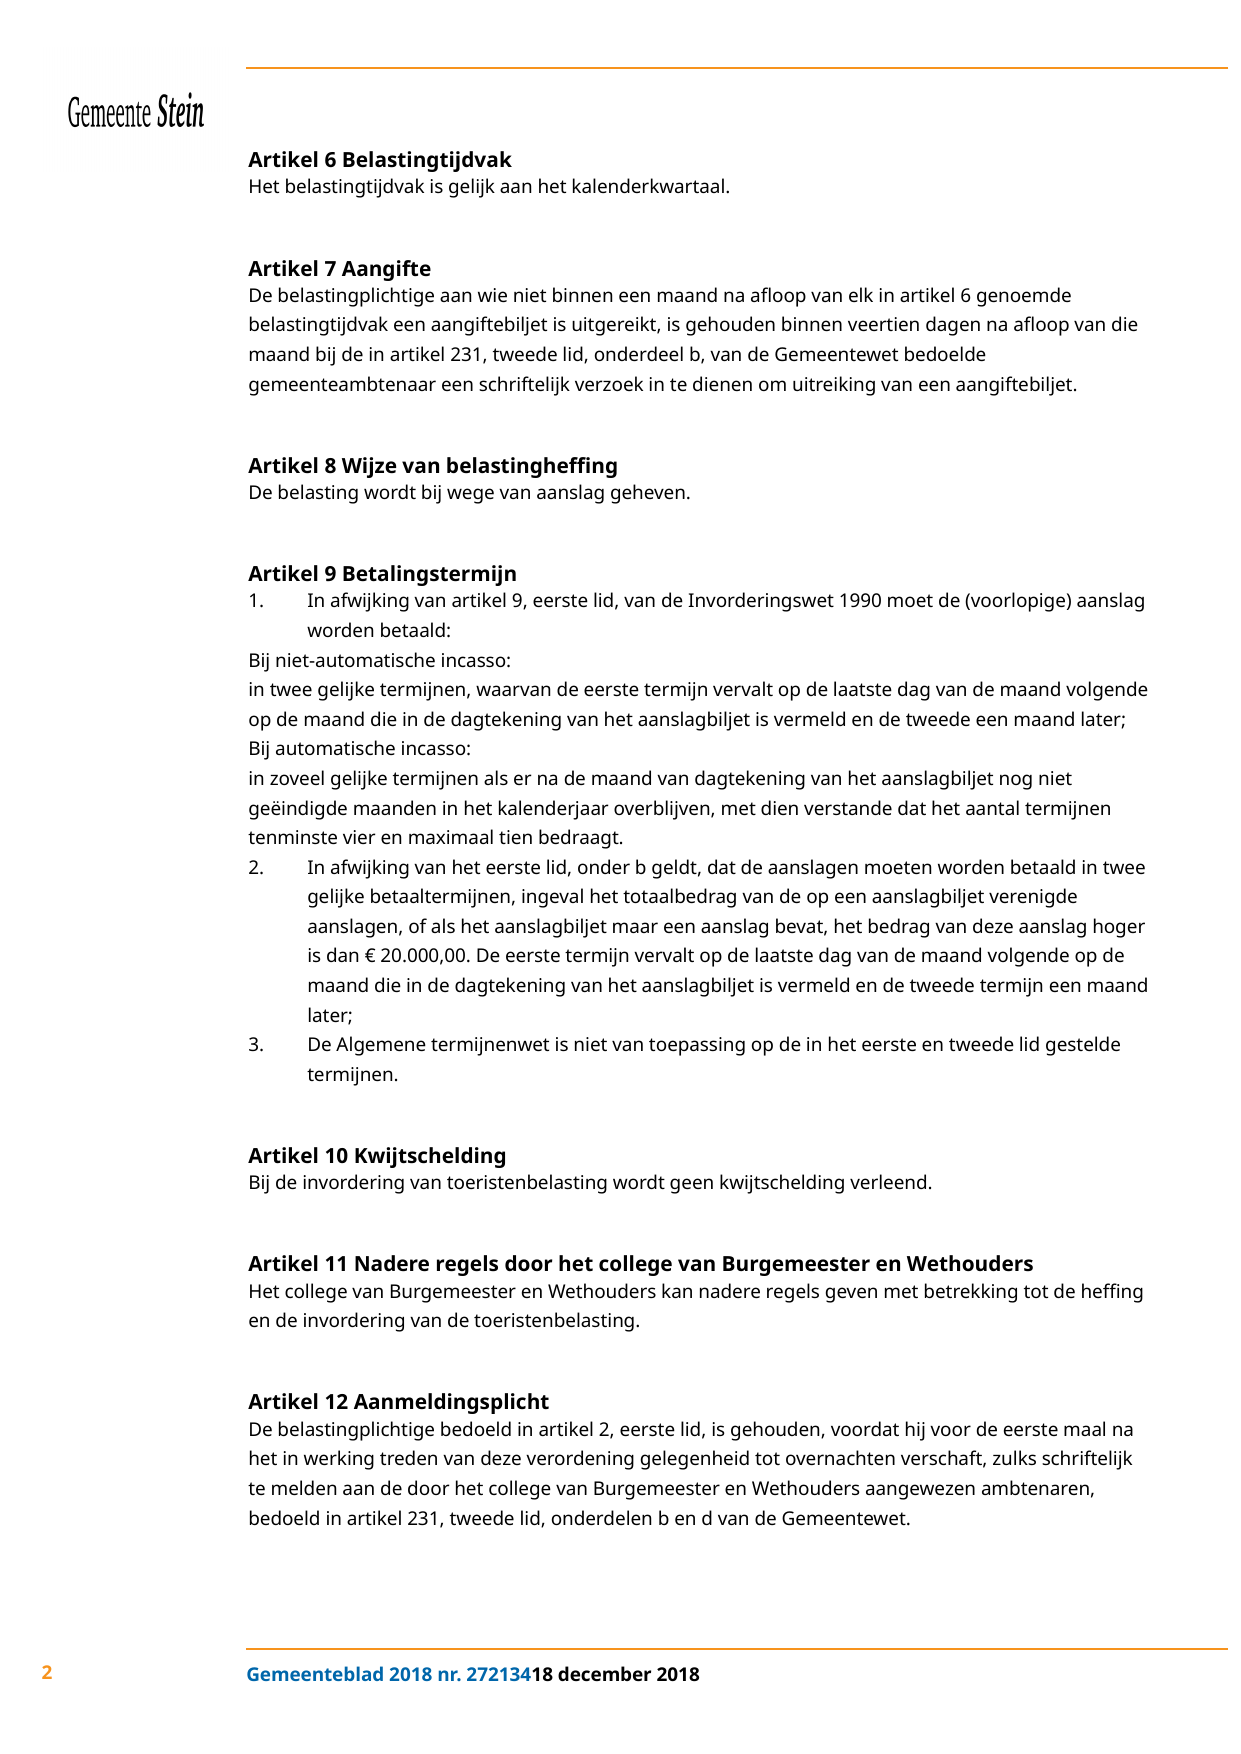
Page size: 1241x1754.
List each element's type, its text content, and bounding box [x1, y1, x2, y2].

list De Algemene termijnenwet is niet van toepassing op de in het eerste en tweede lid gestelde termijnen. [248, 1031, 1152, 1087]
text Artikel 8 Wijze van belastingheffing [248, 451, 1152, 479]
text Het belastingtijdvak is gelijk aan het kalenderkwartaal. [248, 174, 1152, 199]
text Artikel 7 Aangifte [248, 254, 1152, 282]
text Artikel 10 Kwijtschelding [248, 1141, 1152, 1169]
text Artikel 6 Belastingtijdvak [248, 145, 1152, 174]
text in twee gelijke termijnen, waarvan de eerste termijn vervalt op de laatste dag van de maand volgende op de maand die in de dagtekening van het aanslagbiljet is vermeld en de tweede een maand later; [248, 676, 1152, 732]
text Bij niet-automatische incasso: [248, 647, 1152, 673]
text Het college van Burgemeester en Wethouders kan nadere regels geven met betrekking tot de heffing en de invordering van de toeristenbelasting. [248, 1278, 1152, 1333]
text De belasting wordt bij wege van aanslag geheven. [248, 479, 1152, 505]
text Artikel 11 Nadere regels door het college van Burgemeester en Wethouders [248, 1249, 1152, 1278]
list In afwijking van het eerste lid, onder b geldt, dat de aanslagen moeten worden betaald in twee gelijke betaaltermijnen, ingeval het totaalbedrag van de op een aanslagbiljet verenigde aanslagen, of als het aanslagbiljet maar een aanslag bevat, het bedrag van deze aanslag hoger is dan € 20.000,00. De eerste termijn vervalt op de laatste dag van de maand volgende op de maand die in de dagtekening van het aanslagbiljet is vermeld en de tweede termijn een maand later; [248, 854, 1152, 1028]
text De belastingplichtige aan wie niet binnen een maand na afloop van elk in artikel 6 genoemde belastingtijdvak een aangiftebiljet is uitgereikt, is gehouden binnen veertien dagen na afloop van die maand bij de in artikel 231, tweede lid, onderdeel b, van de Gemeentewet bedoelde gemeenteambtenaar een schriftelijk verzoek in te dienen om uitreiking van een aangiftebiljet. [248, 282, 1152, 397]
text Bij de invordering van toeristenbelasting wordt geen kwijtschelding verleend. [248, 1169, 1152, 1195]
list In afwijking van artikel 9, eerste lid, van de Invorderingswet 1990 moet de (voorlopige) aanslag worden betaald: [248, 588, 1152, 643]
picture [41, 47, 231, 172]
text De belastingplichtige bedoeld in artikel 2, eerste lid, is gehouden, voordat hij voor de eerste maal na het in werking treden van deze verordening gelegenheid tot overnachten verschaft, zulks schriftelijk te melden aan de door het college van Burgemeester en Wethouders aangewezen ambtenaren, bedoeld in artikel 231, tweede lid, onderdelen b en d van de Gemeentewet. [248, 1416, 1152, 1530]
text Artikel 12 Aanmeldingsplicht [248, 1387, 1152, 1416]
text Artikel 9 Betalingstermijn [248, 559, 1152, 588]
text Bij automatische incasso: [248, 736, 1152, 761]
text in zoveel gelijke termijnen als er na de maand van dagtekening van het aanslagbiljet nog niet geëindigde maanden in het kalenderjaar overblijven, met dien verstande dat het aantal termijnen tenminste vier en maximaal tien bedraagt. [248, 765, 1152, 850]
